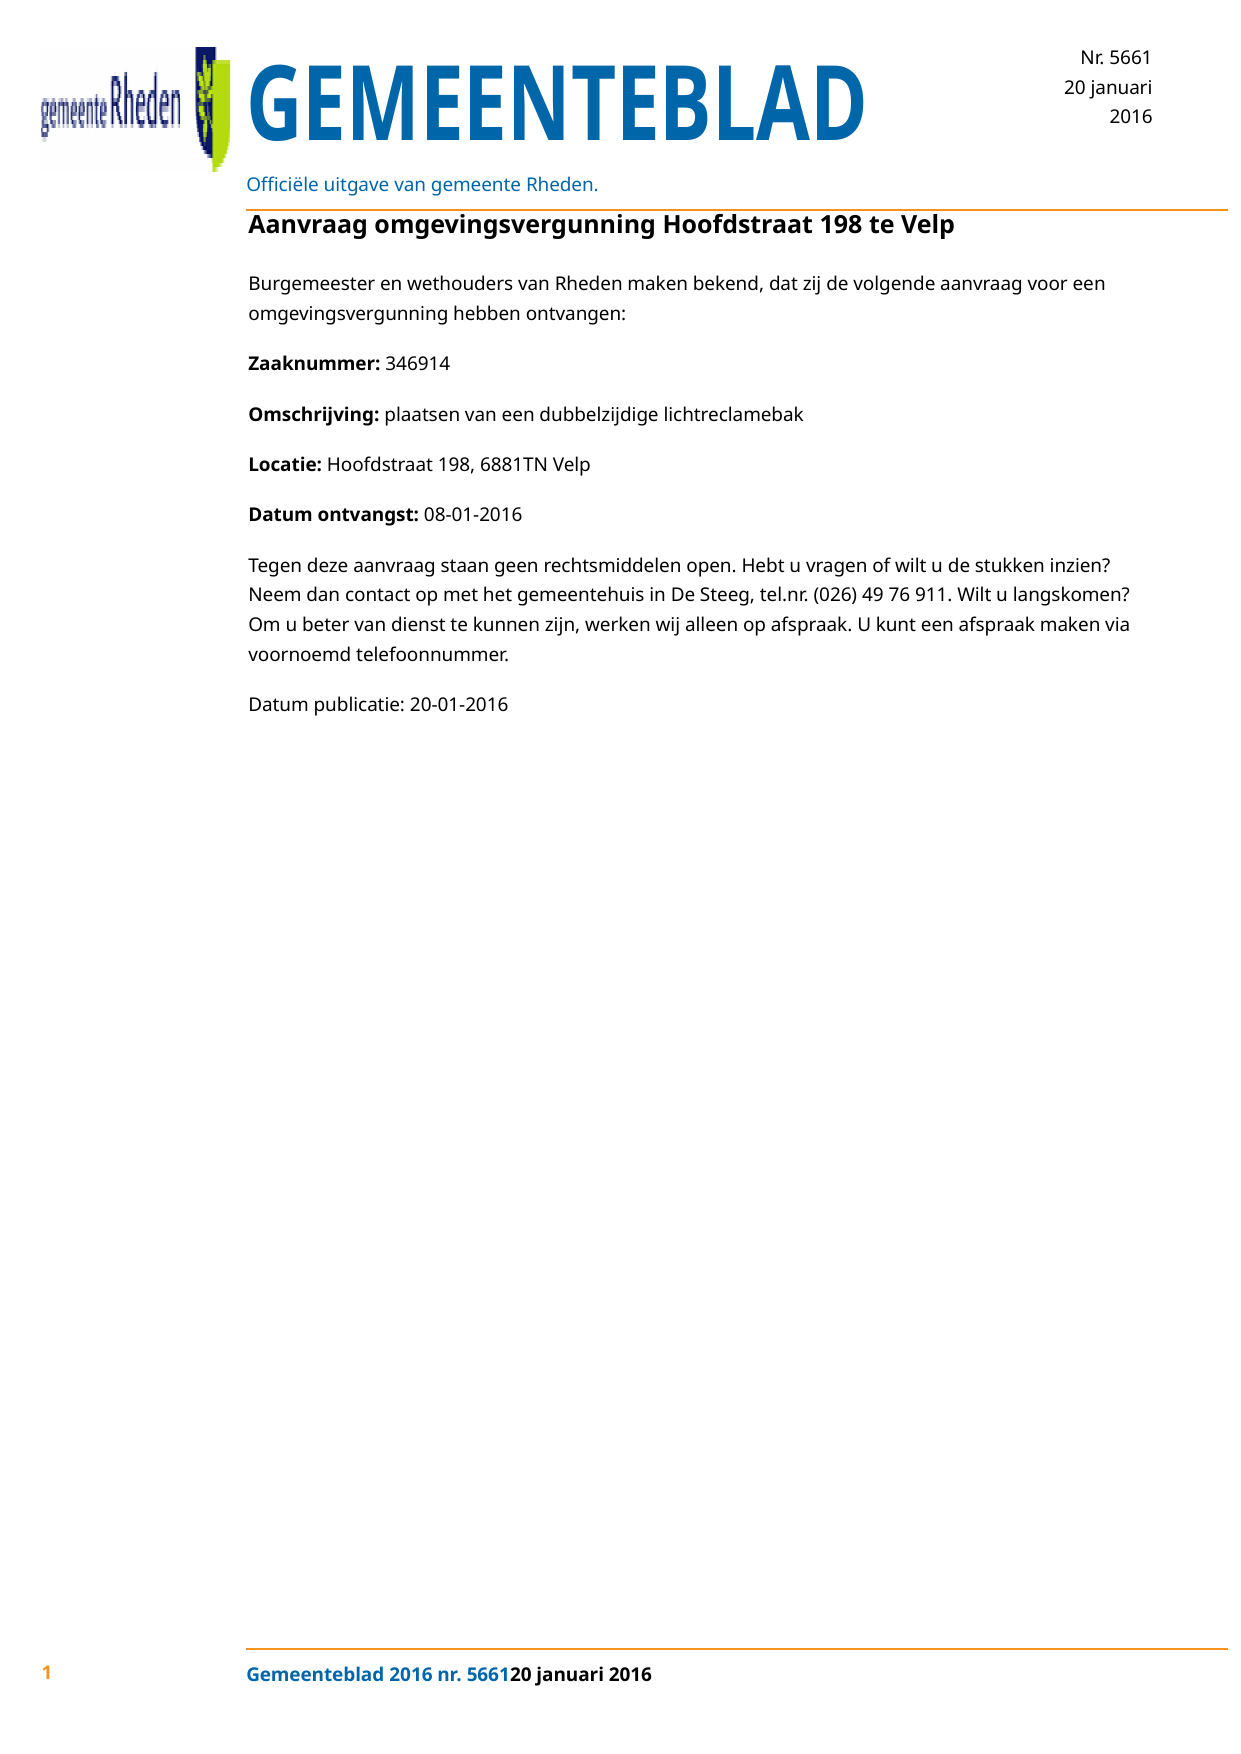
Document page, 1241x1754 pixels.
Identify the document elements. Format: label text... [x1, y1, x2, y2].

text Locatie: Hoofdstraat 198, 6881TN Velp [248, 451, 1152, 477]
text Aanvraag omgevingsvergunning Hoofdstraat 198 te Velp [248, 211, 1152, 241]
text Omschrijving: plaatsen van een dubbelzijdige lichtreclamebak [248, 401, 1152, 426]
text Datum publicatie: 20-01-2016 [248, 691, 1152, 717]
text Datum ontvangst: 08-01-2016 [248, 502, 1152, 527]
text Zaaknummer: 346914 [248, 350, 1152, 376]
picture [41, 47, 231, 172]
text Burgemeester en wethouders van Rheden maken bekend, dat zij de volgende aanvraag voor een omgevingsvergunning hebben ontvangen: [248, 270, 1152, 326]
text Tegen deze aanvraag staan geen rechtsmiddelen open. Hebt u vragen of wilt u de stukken inzien? Neem dan contact op met het gemeentehuis in De Steeg, tel.nr. (026) 49 76 911. Wilt u langskomen? Om u beter van dienst te kunnen zijn, werken wij alleen op afspraak. U kunt een afspraak maken via voornoemd telefoonnummer. [248, 552, 1152, 666]
